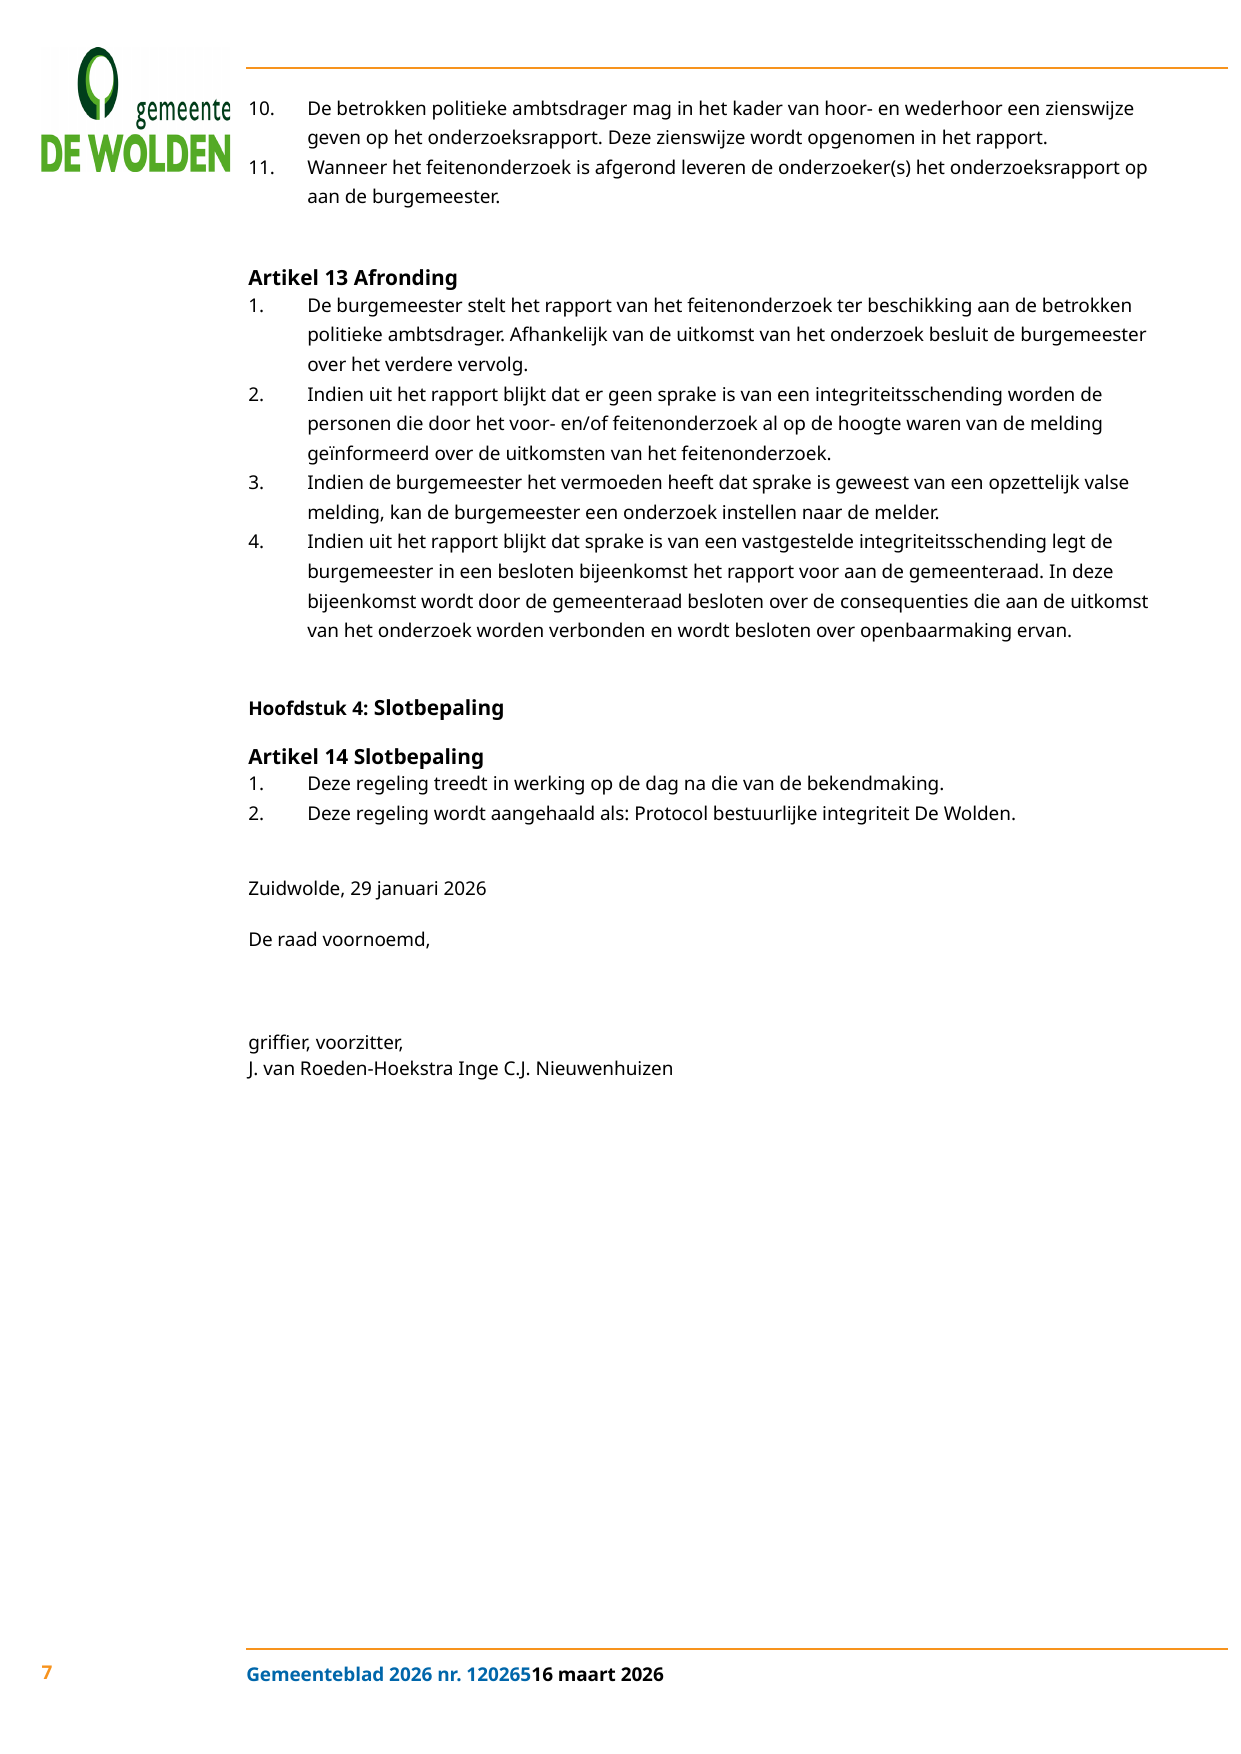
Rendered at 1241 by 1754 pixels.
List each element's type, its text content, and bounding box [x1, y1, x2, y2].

text De raad voornoemd, [248, 927, 1152, 952]
text Hoofdstuk 4: Slotbepaling [248, 693, 1152, 721]
picture [41, 47, 231, 172]
list De betrokken politieke ambtsdrager mag in het kader van hoor- en wederhoor een zienswijze geven op het onderzoeksrapport. Deze zienswijze wordt opgenomen in het rapport. [248, 95, 1152, 150]
list Deze regeling wordt aangehaald als: Protocol bestuurlijke integriteit De Wolden. [248, 800, 1152, 826]
list Indien uit het rapport blijkt dat er geen sprake is van een integriteitsschending worden de personen die door het voor- en/of feitenonderzoek al op de hoogte waren van de melding geïnformeerd over de uitkomsten van het feitenonderzoek. [248, 381, 1152, 466]
list Deze regeling treedt in werking op de dag na die van de bekendmaking. [248, 770, 1152, 796]
text J. van Roeden-Hoekstra Inge C.J. Nieuwenhuizen [248, 1055, 1152, 1081]
list Indien de burgemeester het vermoeden heeft dat sprake is geweest van een opzettelijk valse melding, kan de burgemeester een onderzoek instellen naar de melder. [248, 469, 1152, 525]
list De burgemeester stelt het rapport van het feitenonderzoek ter beschikking aan de betrokken politieke ambtsdrager. Afhankelijk van de uitkomst van het onderzoek besluit de burgemeester over het verdere vervolg. [248, 292, 1152, 377]
text griffier, voorzitter, [248, 1029, 1152, 1055]
text Zuidwolde, 29 januari 2026 [248, 875, 1152, 901]
text Artikel 14 Slotbepaling [248, 742, 1152, 770]
list Wanneer het feitenonderzoek is afgerond leveren de onderzoeker(s) het onderzoeksrapport op aan de burgemeester. [248, 154, 1152, 209]
list Indien uit het rapport blijkt dat sprake is van een vastgestelde integriteitsschending legt de burgemeester in een besloten bijeenkomst het rapport voor aan de gemeenteraad. In deze bijeenkomst wordt door de gemeenteraad besloten over de consequenties die aan de uitkomst van het onderzoek worden verbonden en wordt besloten over openbaarmaking ervan. [248, 529, 1152, 643]
text Artikel 13 Afronding [248, 263, 1152, 292]
